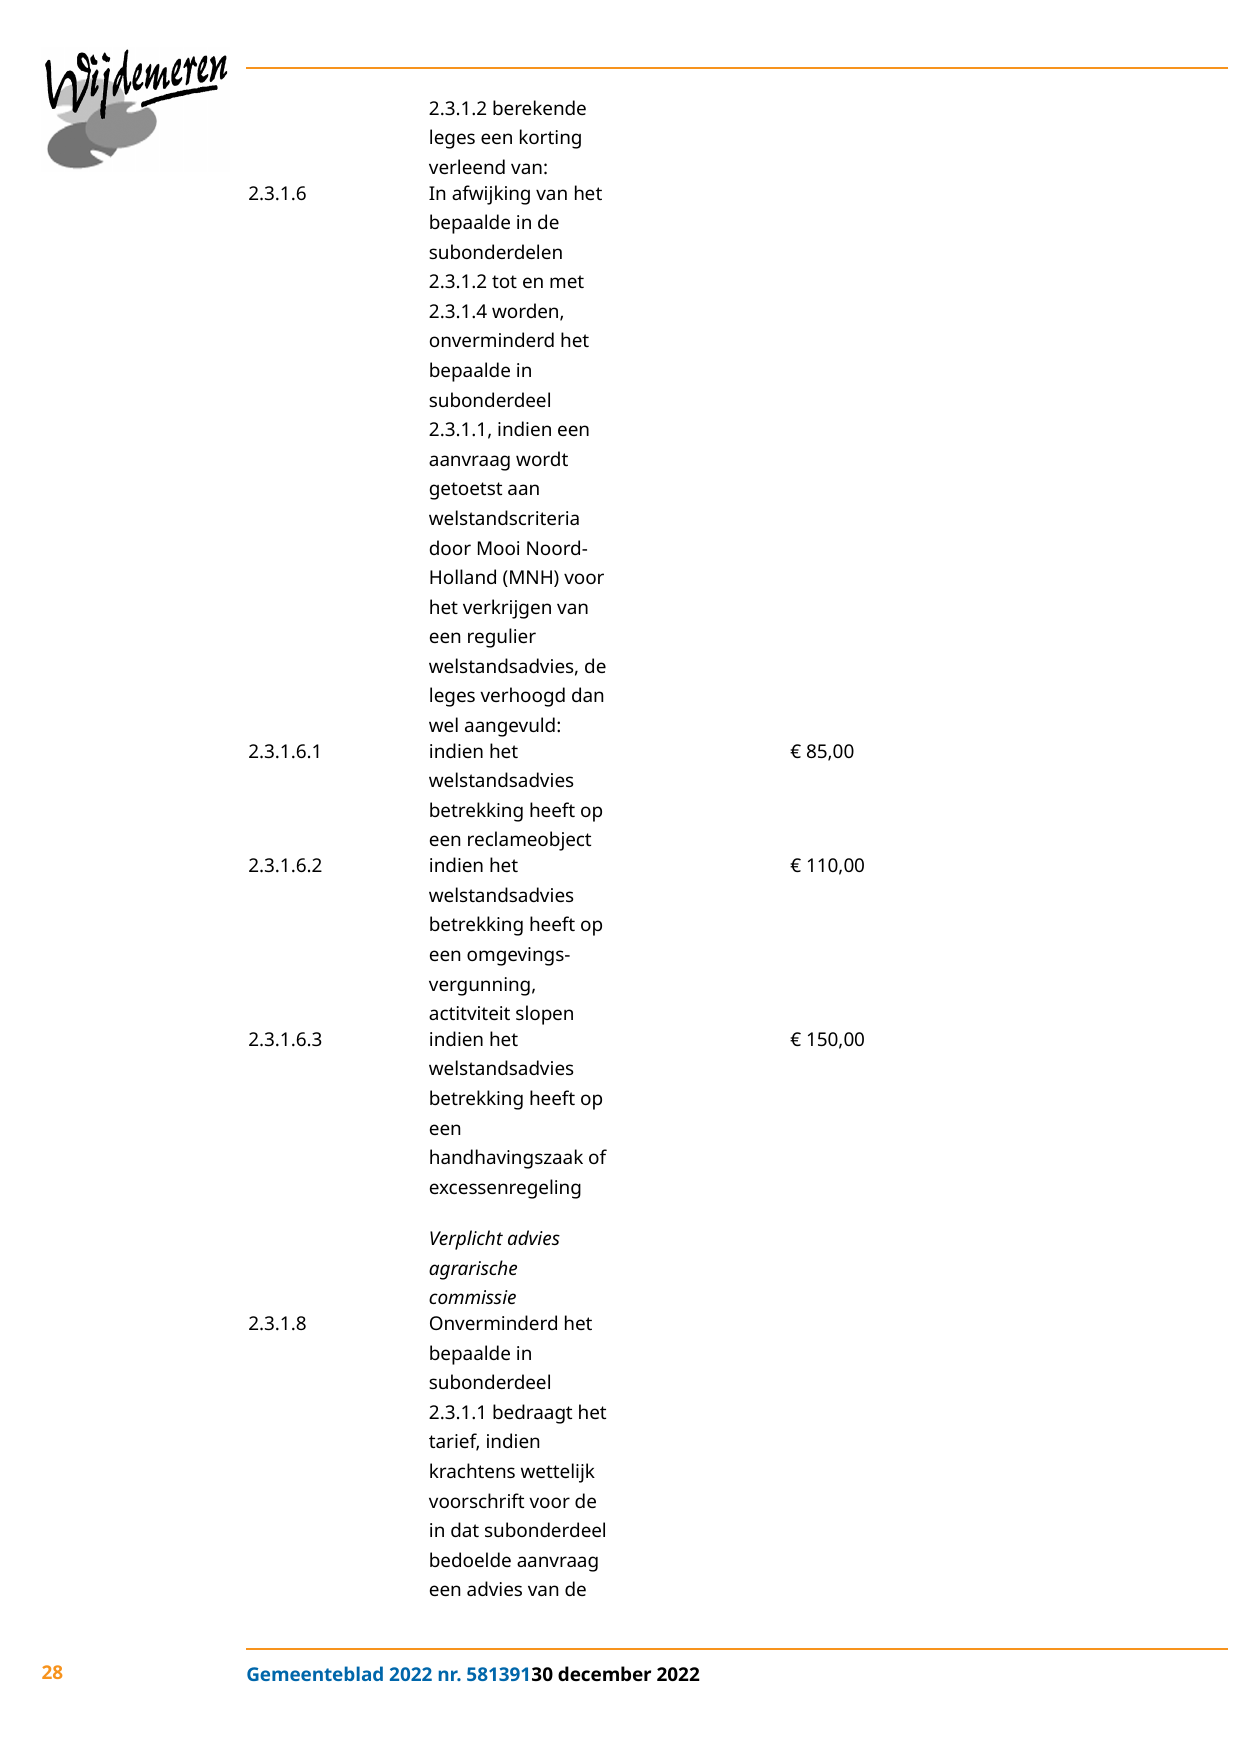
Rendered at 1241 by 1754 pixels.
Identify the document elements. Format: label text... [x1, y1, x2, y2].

table_cell [248, 1200, 429, 1225]
table_cell [429, 1200, 609, 1225]
table_cell [609, 1310, 790, 1602]
table_cell [971, 1200, 1152, 1225]
table_cell [609, 180, 790, 738]
table_cell 2.3.1.8 [248, 1310, 429, 1602]
table_cell [609, 1026, 790, 1200]
table_cell [609, 853, 790, 1026]
table_cell [609, 738, 790, 852]
table_cell [790, 1310, 971, 1602]
picture [41, 47, 231, 172]
table_cell € 85,00 [790, 738, 971, 852]
table_cell [790, 1225, 971, 1310]
table_cell In afwijking van het bepaalde in de subonderdelen 2.3.1.2 tot en met 2.3.1.4 worden, onverminderd het bepaalde in subonderdeel 2.3.1.1, indien een aanvraag wordt getoetst aan welstandscriteria door Mooi Noord-Holland (MNH) voor het verkrijgen van een regulier welstandsadvies, de leges verhoogd dan wel aangevuld: [429, 180, 609, 738]
table_cell [790, 180, 971, 738]
table_cell € 110,00 [790, 853, 971, 1026]
table_cell 2.3.1.6 [248, 180, 429, 738]
table_cell indien het welstandsadvies betrekking heeft op een handhavingszaak of excessenregeling [429, 1026, 609, 1200]
table_cell [790, 95, 971, 180]
table_cell [971, 1310, 1152, 1602]
table_cell [971, 95, 1152, 180]
table_cell € 150,00 [790, 1026, 971, 1200]
table_cell [248, 1225, 429, 1310]
table_cell [609, 95, 790, 180]
table_cell Verplicht advies agrarische commissie [429, 1225, 609, 1310]
table_cell [248, 95, 429, 180]
table_cell [609, 1200, 790, 1225]
table_cell [971, 738, 1152, 852]
table_cell Onverminderd het bepaalde in subonderdeel 2.3.1.1 bedraagt het tarief, indien krachtens wettelijk voorschrift voor de in dat subonderdeel bedoelde aanvraag een advies van de [429, 1310, 609, 1602]
table_cell [609, 1225, 790, 1310]
table_cell [790, 1200, 971, 1225]
table_cell [971, 853, 1152, 1026]
table_cell [971, 1225, 1152, 1310]
table_cell 2.3.1.6.2 [248, 853, 429, 1026]
table_cell indien het welstandsadvies betrekking heeft op een reclameobject [429, 738, 609, 852]
table_cell 2.3.1.2 berekende leges een korting verleend van: [429, 95, 609, 180]
table_cell 2.3.1.6.1 [248, 738, 429, 852]
table_cell 2.3.1.6.3 [248, 1026, 429, 1200]
table_cell [971, 1026, 1152, 1200]
table_cell indien het welstandsadvies betrekking heeft op een omgevings-vergunning, actitviteit slopen [429, 853, 609, 1026]
table_cell [971, 180, 1152, 738]
